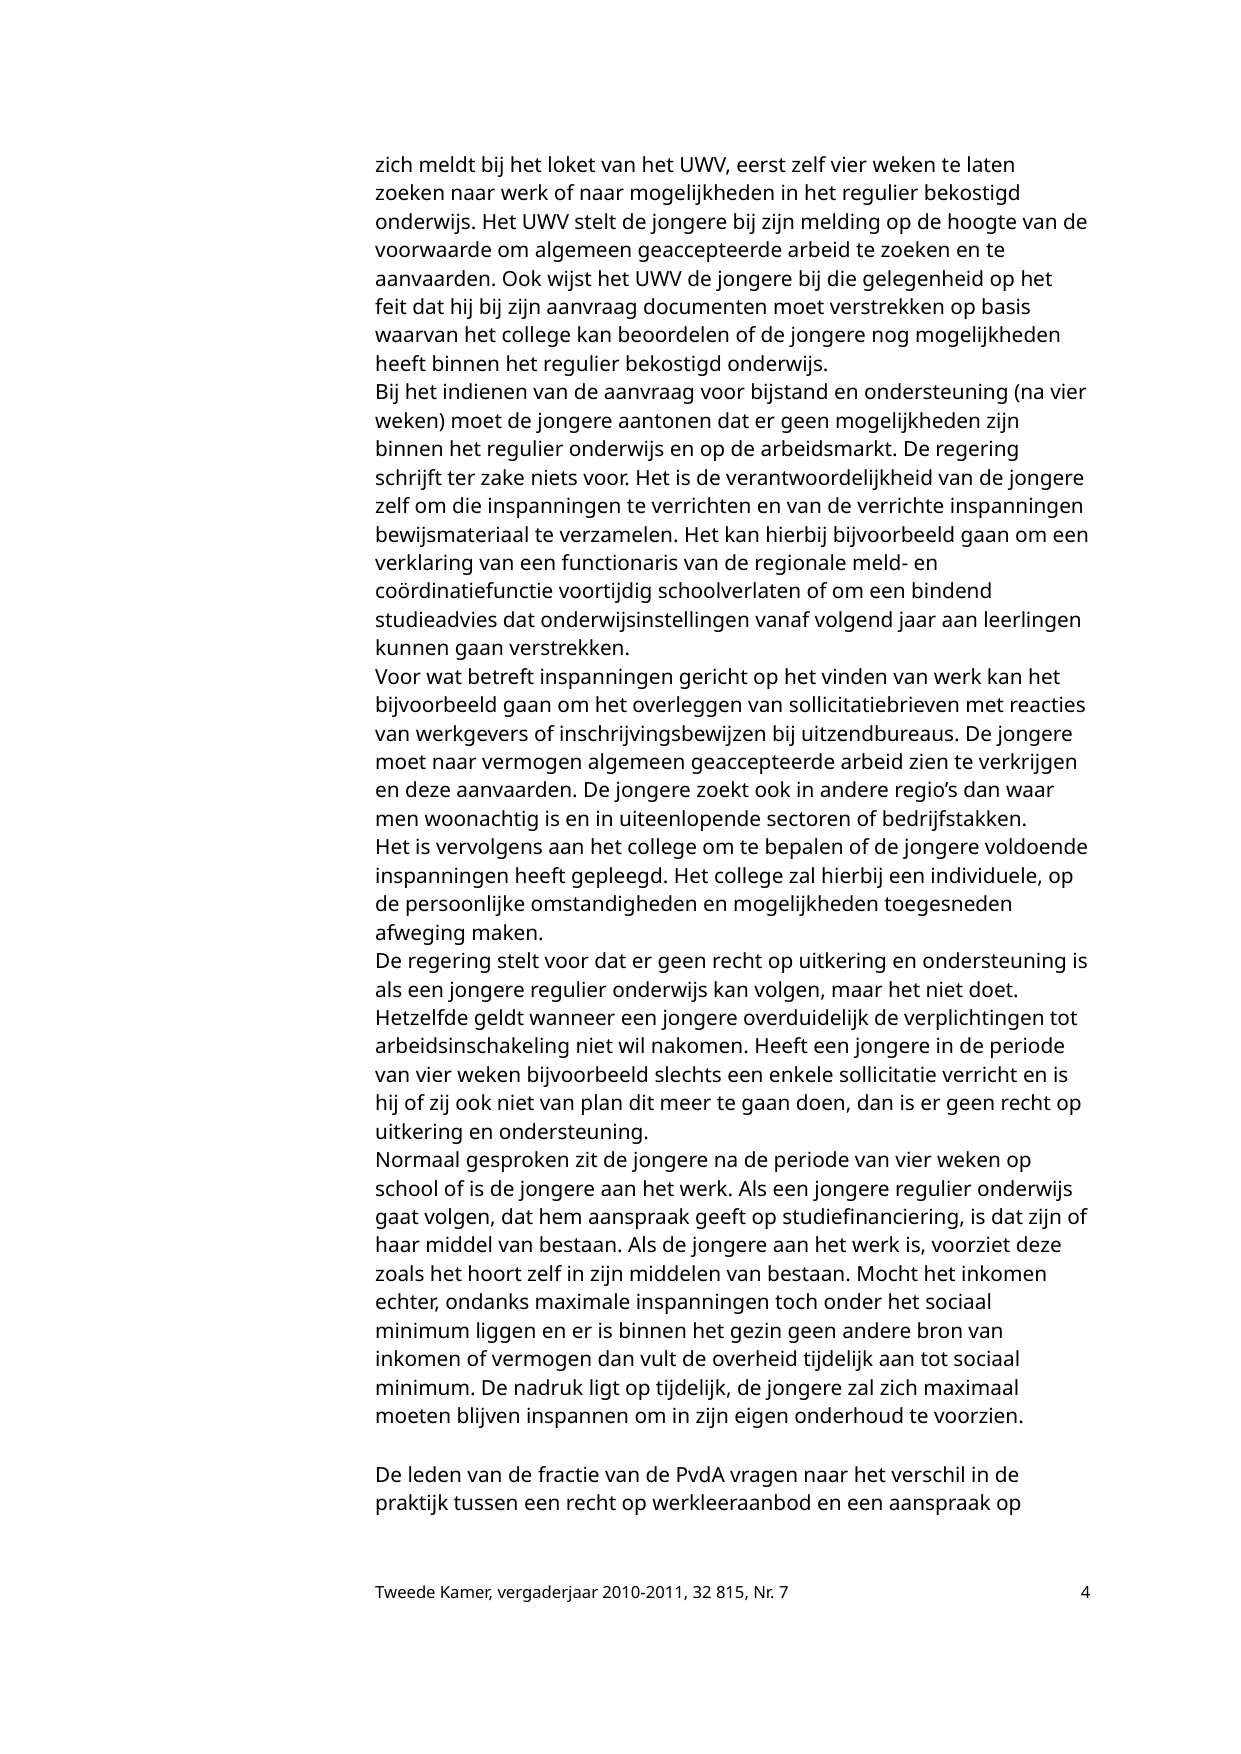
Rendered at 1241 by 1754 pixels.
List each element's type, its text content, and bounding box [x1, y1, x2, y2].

text Bij het indienen van de aanvraag voor bijstand en ondersteuning (na vier weken) moet de jongere aantonen dat er geen mogelijkheden zijn binnen het regulier onderwijs en op de arbeidsmarkt. De regering schrijft ter zake niets voor. Het is de verantwoordelijkheid van de jongere zelf om die inspanningen te verrichten en van de verrichte inspanningen bewijsmateriaal te verzamelen. Het kan hierbij bijvoorbeeld gaan om een verklaring van een functionaris van de regionale meld- en coördinatiefunctie voortijdig schoolverlaten of om een bindend studieadvies dat onderwijsinstellingen vanaf volgend jaar aan leerlingen kunnen gaan verstrekken. [375, 377, 1090, 662]
text De regering stelt voor dat er geen recht op uitkering en ondersteuning is als een jongere regulier onderwijs kan volgen, maar het niet doet. Hetzelfde geldt wanneer een jongere overduidelijk de verplichtingen tot arbeidsinschakeling niet wil nakomen. Heeft een jongere in de periode van vier weken bijvoorbeeld slechts een enkele sollicitatie verricht en is hij of zij ook niet van plan dit meer te gaan doen, dan is er geen recht op uitkering en ondersteuning. [375, 946, 1090, 1145]
text De leden van de fractie van de PvdA vragen naar het verschil in de praktijk tussen een recht op werkleeraanbod en een aanspraak op [375, 1460, 1090, 1517]
text Normaal gesproken zit de jongere na de periode van vier weken op school of is de jongere aan het werk. Als een jongere regulier onderwijs gaat volgen, dat hem aanspraak geeft op studiefinanciering, is dat zijn of haar middel van bestaan. Als de jongere aan het werk is, voorziet deze zoals het hoort zelf in zijn middelen van bestaan. Mocht het inkomen echter, ondanks maximale inspanningen toch onder het sociaal minimum liggen en er is binnen het gezin geen andere bron van inkomen of vermogen dan vult de overheid tijdelijk aan tot sociaal minimum. De nadruk ligt op tijdelijk, de jongere zal zich maximaal moeten blijven inspannen om in zijn eigen onderhoud te voorzien. [375, 1145, 1090, 1430]
text Het is vervolgens aan het college om te bepalen of de jongere voldoende inspanningen heeft gepleegd. Het college zal hierbij een individuele, op de persoonlijke omstandigheden en mogelijkheden toegesneden afweging maken. [375, 832, 1090, 946]
text Voor wat betreft inspanningen gericht op het vinden van werk kan het bijvoorbeeld gaan om het overleggen van sollicitatiebrieven met reacties van werkgevers of inschrijvingsbewijzen bij uitzendbureaus. De jongere moet naar vermogen algemeen geaccepteerde arbeid zien te verkrijgen en deze aanvaarden. De jongere zoekt ook in andere regio’s dan waar men woonachtig is en in uiteenlopende sectoren of bedrijfstakken. [375, 662, 1090, 832]
text zich meldt bij het loket van het UWV, eerst zelf vier weken te laten zoeken naar werk of naar mogelijkheden in het regulier bekostigd onderwijs. Het UWV stelt de jongere bij zijn melding op de hoogte van de voorwaarde om algemeen geaccepteerde arbeid te zoeken en te aanvaarden. Ook wijst het UWV de jongere bij die gelegenheid op het feit dat hij bij zijn aanvraag documenten moet verstrekken op basis waarvan het college kan beoordelen of de jongere nog mogelijkheden heeft binnen het regulier bekostigd onderwijs. [375, 150, 1090, 377]
